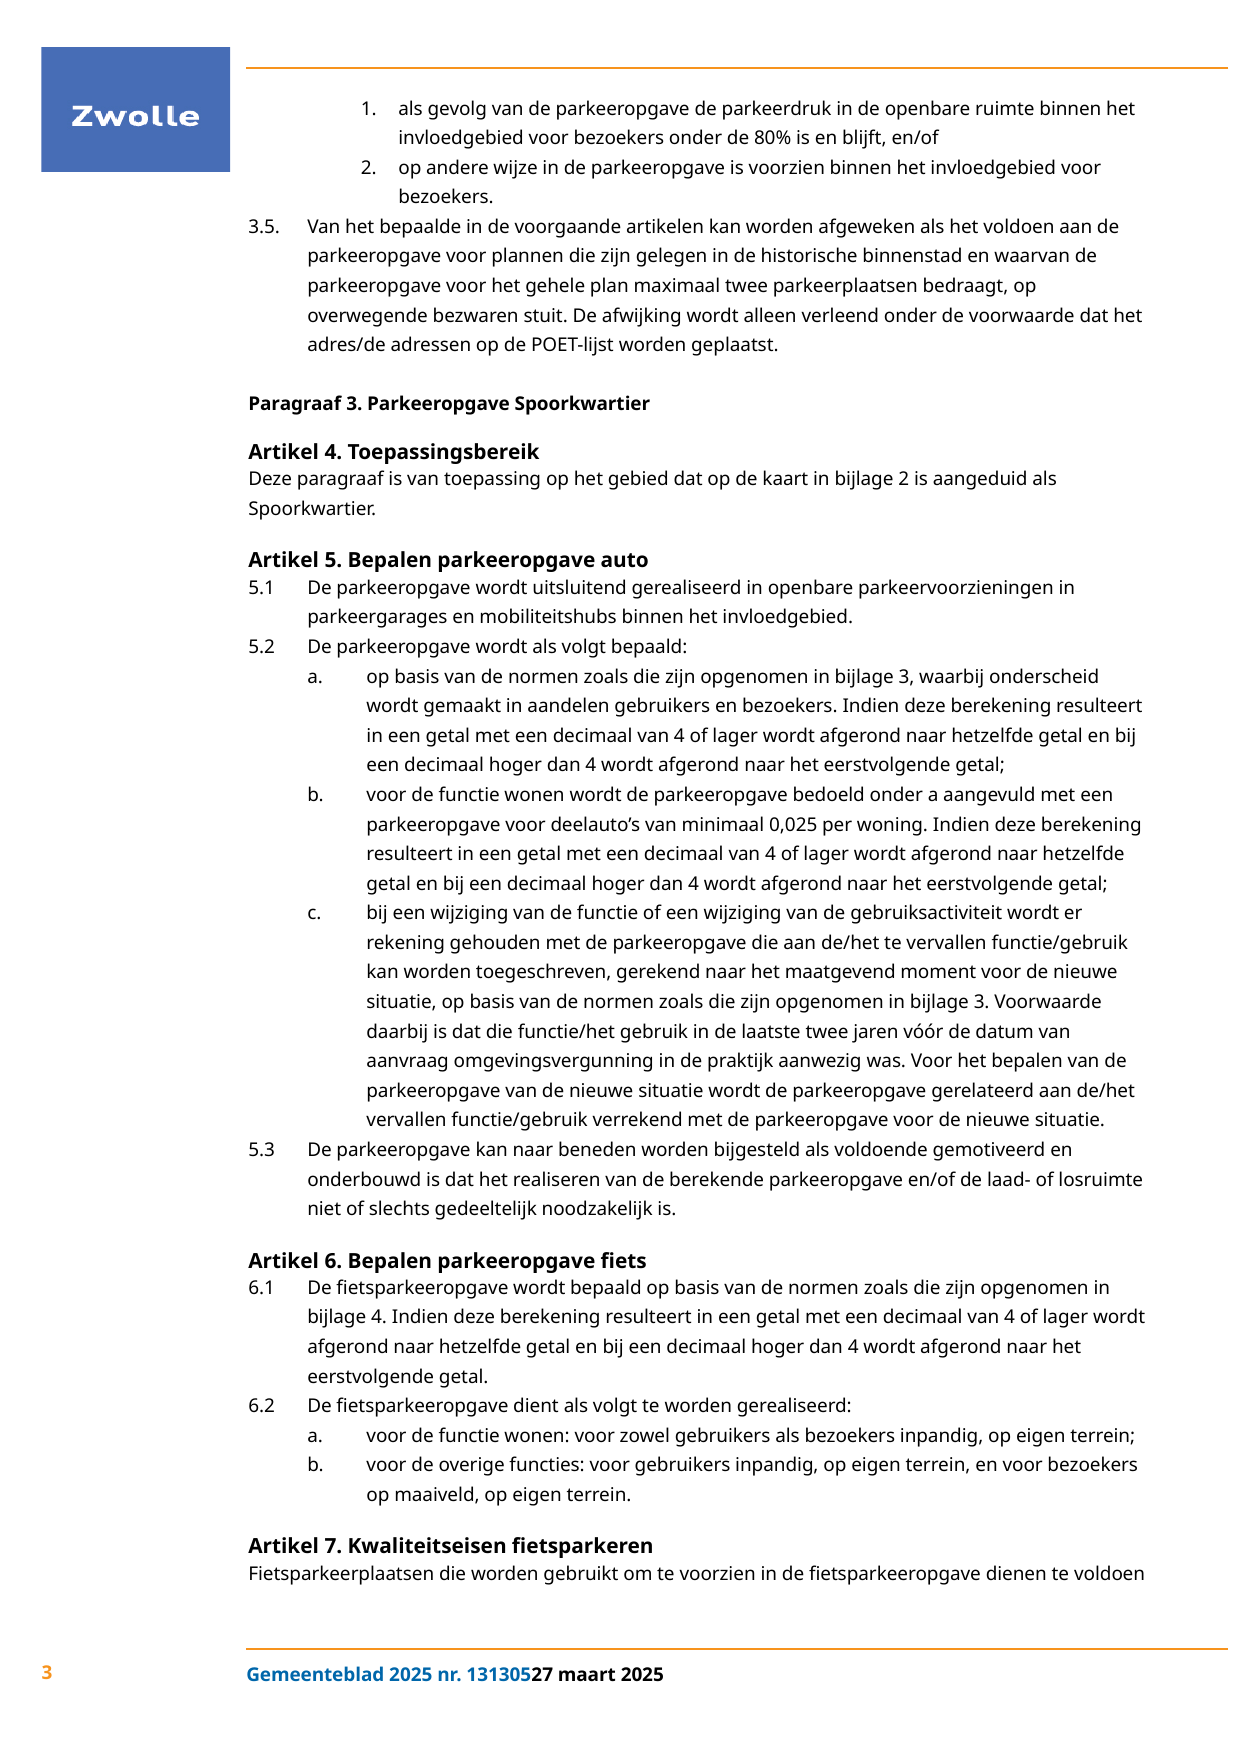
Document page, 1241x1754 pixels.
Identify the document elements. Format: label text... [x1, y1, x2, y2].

list op andere wijze in de parkeeropgave is voorzien binnen het invloedgebied voor bezoekers. [361, 154, 1152, 209]
text Paragraaf 3. Parkeeropgave Spoorkwartier [248, 391, 1152, 416]
list als gevolg van de parkeeropgave de parkeerdruk in de openbare ruimte binnen het invloedgebied voor bezoekers onder de 80% is en blijft, en/of [361, 95, 1152, 150]
list De parkeeropgave kan naar beneden worden bijgesteld als voldoende gemotiveerd en onderbouwd is dat het realiseren van de berekende parkeeropgave en/of de laad- of losruimte niet of slechts gedeeltelijk noodzakelijk is. [248, 1136, 1152, 1221]
list De fietsparkeeropgave wordt bepaald op basis van de normen zoals die zijn opgenomen in bijlage 4. Indien deze berekening resulteert in een getal met een decimaal van 4 of lager wordt afgerond naar hetzelfde getal en bij een decimaal hoger dan 4 wordt afgerond naar het eerstvolgende getal. [248, 1274, 1152, 1389]
list voor de functie wonen: voor zowel gebruikers als bezoekers inpandig, op eigen terrein; [307, 1422, 1152, 1448]
text Fietsparkeerplaatsen die worden gebruikt om te voorzien in de fietsparkeeropgave dienen te voldoen [248, 1560, 1152, 1586]
list bij een wijziging van de functie of een wijziging van de gebruiksactiviteit wordt er rekening gehouden met de parkeeropgave die aan de/het te vervallen functie/gebruik kan worden toegeschreven, gerekend naar het maatgevend moment voor de nieuwe situatie, op basis van de normen zoals die zijn opgenomen in bijlage 3. Voorwaarde daarbij is dat die functie/het gebruik in de laatste twee jaren vóór de datum van aanvraag omgevingsvergunning in de praktijk aanwezig was. Voor het bepalen van de parkeeropgave van de nieuwe situatie wordt de parkeeropgave gerelateerd aan de/het vervallen functie/gebruik verrekend met de parkeeropgave voor de nieuwe situatie. [307, 899, 1152, 1132]
list voor de functie wonen wordt de parkeeropgave bedoeld onder a aangevuld met een parkeeropgave voor deelauto’s van minimaal 0,025 per woning. Indien deze berekening resulteert in een getal met een decimaal van 4 of lager wordt afgerond naar hetzelfde getal en bij een decimaal hoger dan 4 wordt afgerond naar het eerstvolgende getal; [307, 781, 1152, 896]
list De parkeeropgave wordt uitsluitend gerealiseerd in openbare parkeervoorzieningen in parkeergarages en mobiliteitshubs binnen het invloedgebied. [248, 574, 1152, 629]
text Deze paragraaf is van toepassing op het gebied dat op de kaart in bijlage 2 is aangeduid als Spoorkwartier. [248, 466, 1152, 521]
picture [41, 47, 231, 172]
text Artikel 4. Toepassingsbereik [248, 437, 1152, 466]
text Artikel 6. Bepalen parkeeropgave fiets [248, 1246, 1152, 1274]
list De fietsparkeeropgave dient als volgt te worden gerealiseerd: [248, 1392, 1152, 1418]
text Artikel 7. Kwaliteitseisen fietsparkeren [248, 1532, 1152, 1560]
list op basis van de normen zoals die zijn opgenomen in bijlage 3, waarbij onderscheid wordt gemaakt in aandelen gebruikers en bezoekers. Indien deze berekening resulteert in een getal met een decimaal van 4 of lager wordt afgerond naar hetzelfde getal en bij een decimaal hoger dan 4 wordt afgerond naar het eerstvolgende getal; [307, 663, 1152, 777]
text Artikel 5. Bepalen parkeeropgave auto [248, 546, 1152, 574]
list voor de overige functies: voor gebruikers inpandig, op eigen terrein, en voor bezoekers op maaiveld, op eigen terrein. [307, 1452, 1152, 1507]
list Van het bepaalde in de voorgaande artikelen kan worden afgeweken als het voldoen aan de parkeeropgave voor plannen die zijn gelegen in de historische binnenstad en waarvan de parkeeropgave voor het gehele plan maximaal twee parkeerplaatsen bedraagt, op overwegende bezwaren stuit. De afwijking wordt alleen verleend onder de voorwaarde dat het adres/de adressen op de POET-lijst worden geplaatst. [248, 213, 1152, 357]
list De parkeeropgave wordt als volgt bepaald: [248, 633, 1152, 659]
